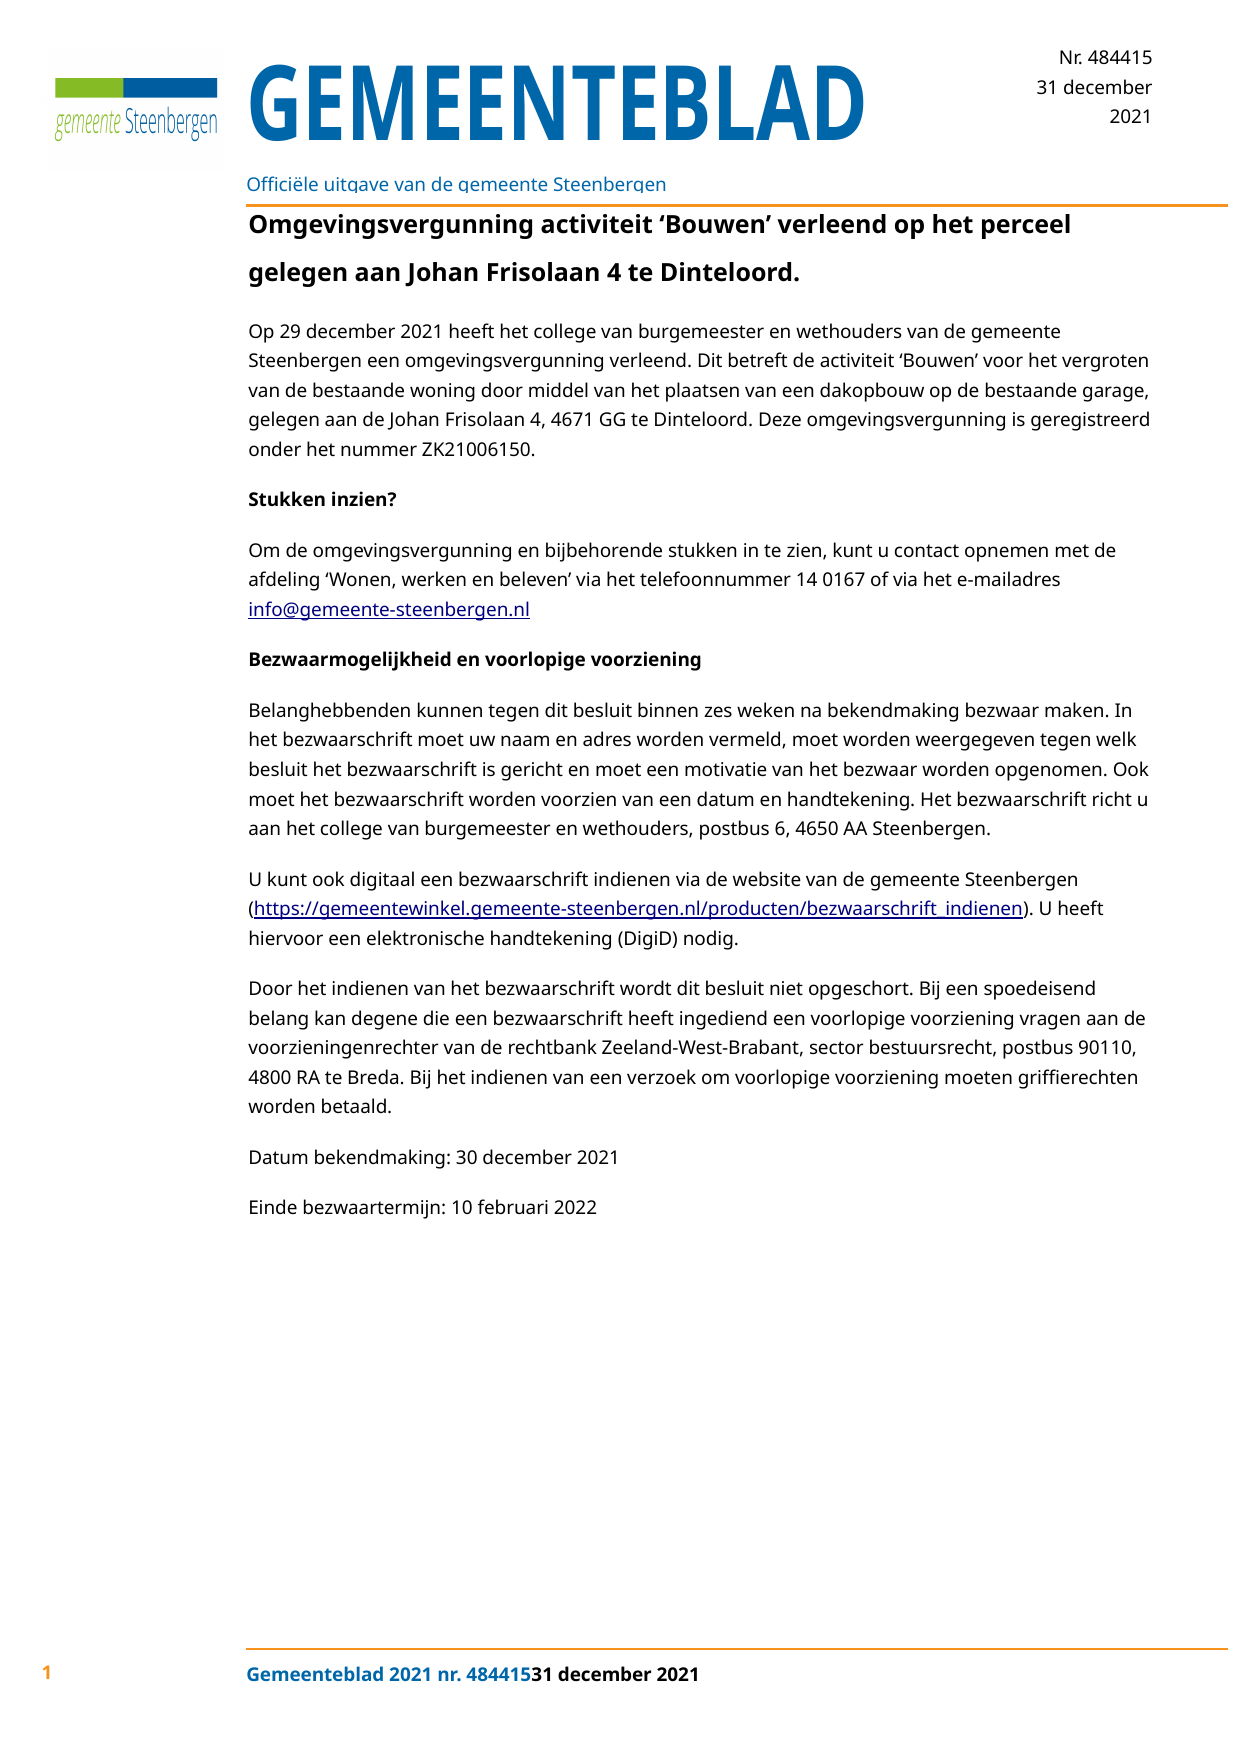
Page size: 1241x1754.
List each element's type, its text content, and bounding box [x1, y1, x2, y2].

text Belanghebbenden kunnen tegen dit besluit binnen zes weken na bekendmaking bezwaar maken. In het bezwaarschrift moet uw naam en adres worden vermeld, moet worden weergegeven tegen welk besluit het bezwaarschrift is gericht en moet een motivatie van het bezwaar worden opgenomen. Ook moet het bezwaarschrift worden voorzien van een datum en handtekening. Het bezwaarschrift richt u aan het college van burgemeester en wethouders, postbus 6, 4650 AA Steenbergen. [248, 697, 1152, 841]
text Om de omgevingsvergunning en bijbehorende stukken in te zien, kunt u contact opnemen met de afdeling ‘Wonen, werken en beleven’ via het telefoonnummer 14 0167 of via het e-mailadres info@gemeente-steenbergen.nl [248, 537, 1152, 622]
text Einde bezwaartermijn: 10 februari 2022 [248, 1194, 1152, 1220]
text Datum bekendmaking: 30 december 2021 [248, 1144, 1152, 1170]
picture [41, 47, 231, 172]
text Stukken inzien? [248, 487, 1152, 512]
text Door het indienen van het bezwaarschrift wordt dit besluit niet opgeschort. Bij een spoedeisend belang kan degene die een bezwaarschrift heeft ingediend een voorlopige voorziening vragen aan de voorzieningenrechter van de rechtbank Zeeland-West-Brabant, sector bestuursrecht, postbus 90110, 4800 RA te Breda. Bij het indienen van een verzoek om voorlopige voorziening moeten griffierechten worden betaald. [248, 975, 1152, 1119]
text Omgevingsvergunning activiteit ‘Bouwen’ verleend op het perceel gelegen aan Johan Frisolaan 4 te Dinteloord. [248, 207, 1152, 288]
text Bezwaarmogelijkheid en voorlopige voorziening [248, 647, 1152, 672]
text U kunt ook digitaal een bezwaarschrift indienen via de website van de gemeente Steenbergen (https://gemeentewinkel.gemeente-steenbergen.nl/producten/bezwaarschrift_indienen). U heeft hiervoor een elektronische handtekening (DigiD) nodig. [248, 866, 1152, 951]
text Op 29 december 2021 heeft het college van burgemeester en wethouders van de gemeente Steenbergen een omgevingsvergunning verleend. Dit betreft de activiteit ‘Bouwen’ voor het vergroten van de bestaande woning door middel van het plaatsen van een dakopbouw op de bestaande garage, gelegen aan de Johan Frisolaan 4, 4671 GG te Dinteloord. Deze omgevingsvergunning is geregistreerd onder het nummer ZK21006150. [248, 318, 1152, 462]
